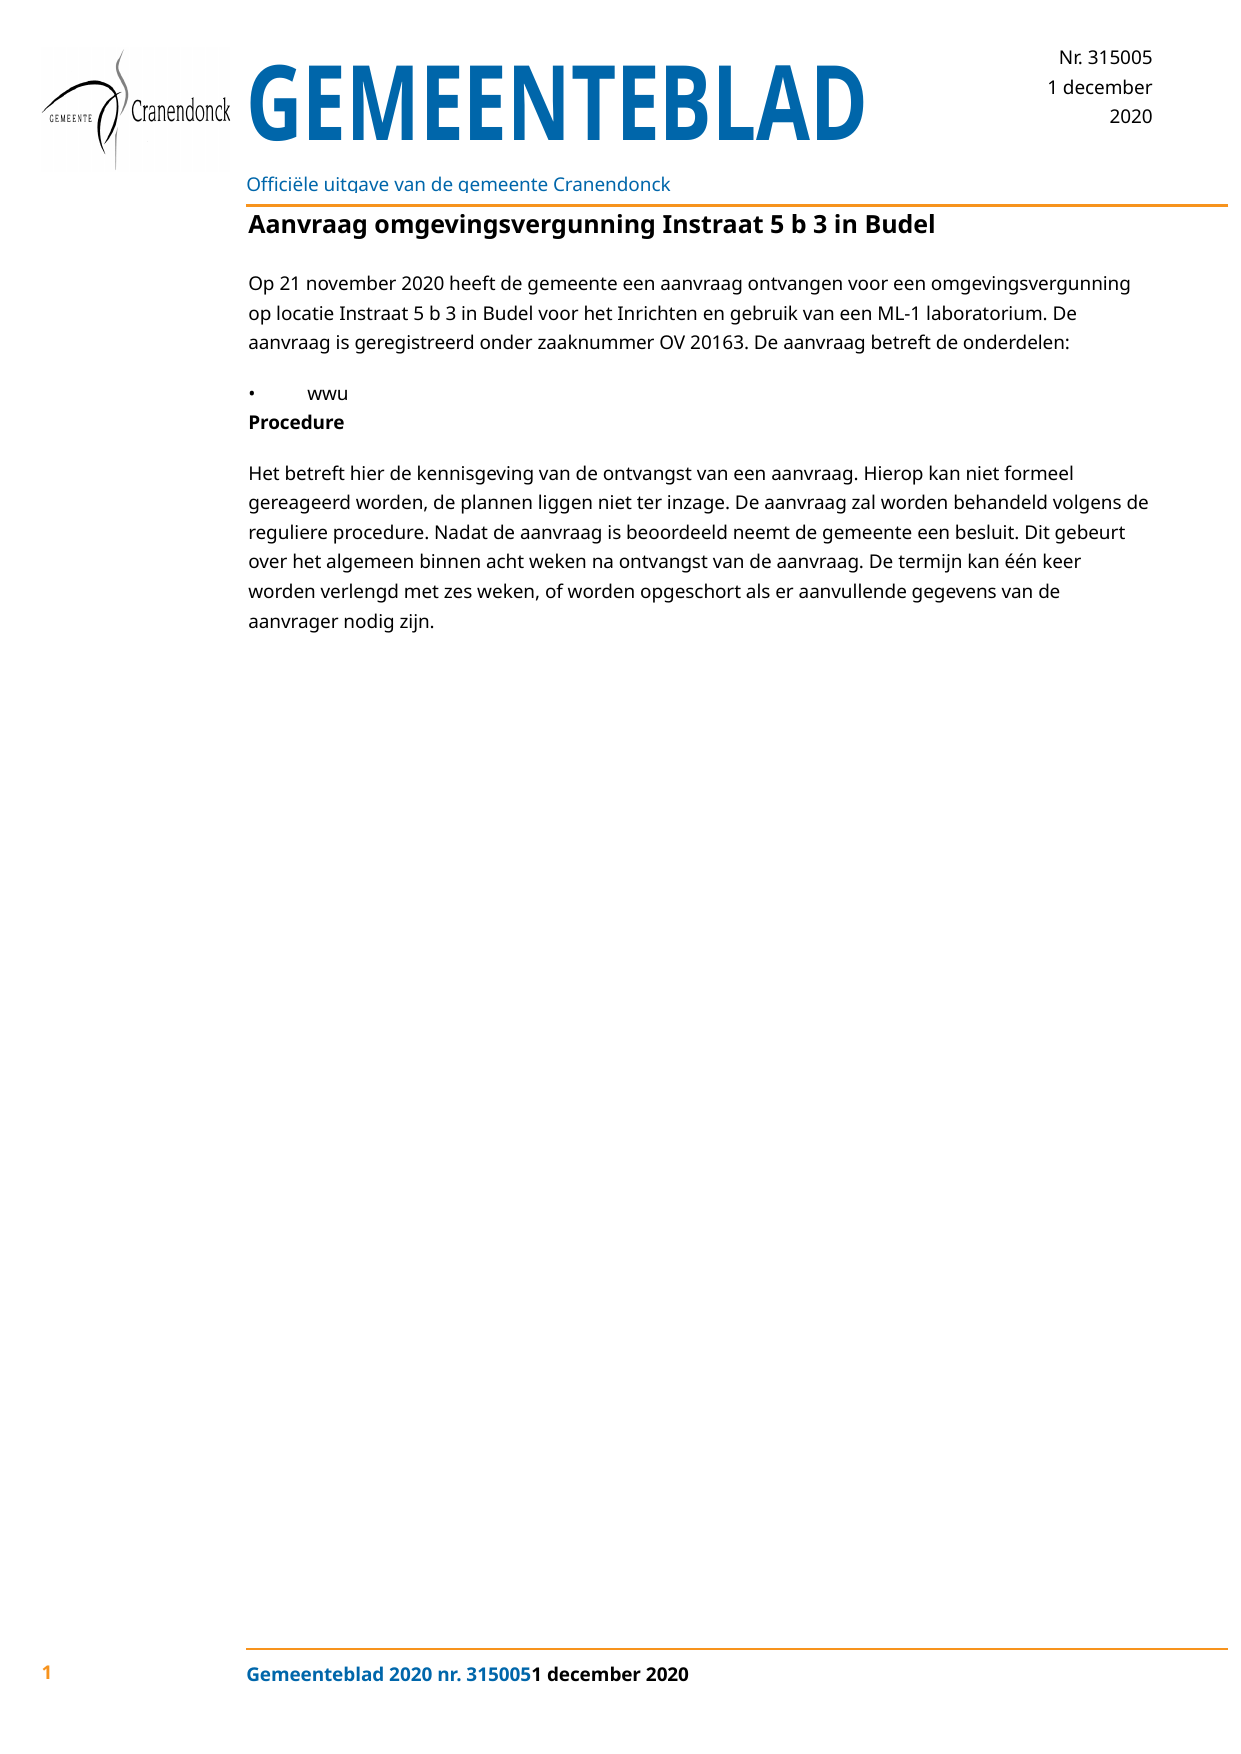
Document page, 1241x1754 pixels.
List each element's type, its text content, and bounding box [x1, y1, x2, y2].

text Aanvraag omgevingsvergunning Instraat 5 b 3 in Budel [248, 207, 1152, 241]
picture [41, 47, 231, 172]
text Het betreft hier de kennisgeving van de ontvangst van een aanvraag. Hierop kan niet formeel gereageerd worden, de plannen liggen niet ter inzage. De aanvraag zal worden behandeld volgens de reguliere procedure. Nadat de aanvraag is beoordeeld neemt de gemeente een besluit. Dit gebeurt over het algemeen binnen acht weken na ontvangst van de aanvraag. De termijn kan één keer worden verlengd met zes weken, of worden opgeschort als er aanvullende gegevens van de aanvrager nodig zijn. [248, 460, 1152, 633]
list wwu [248, 380, 1152, 406]
text Op 21 november 2020 heeft de gemeente een aanvraag ontvangen voor een omgevingsvergunning op locatie Instraat 5 b 3 in Budel voor het Inrichten en gebruik van een ML-1 laboratorium. De aanvraag is geregistreerd onder zaaknummer OV 20163. De aanvraag betreft de onderdelen: [248, 270, 1152, 355]
text Procedure [248, 409, 1152, 435]
